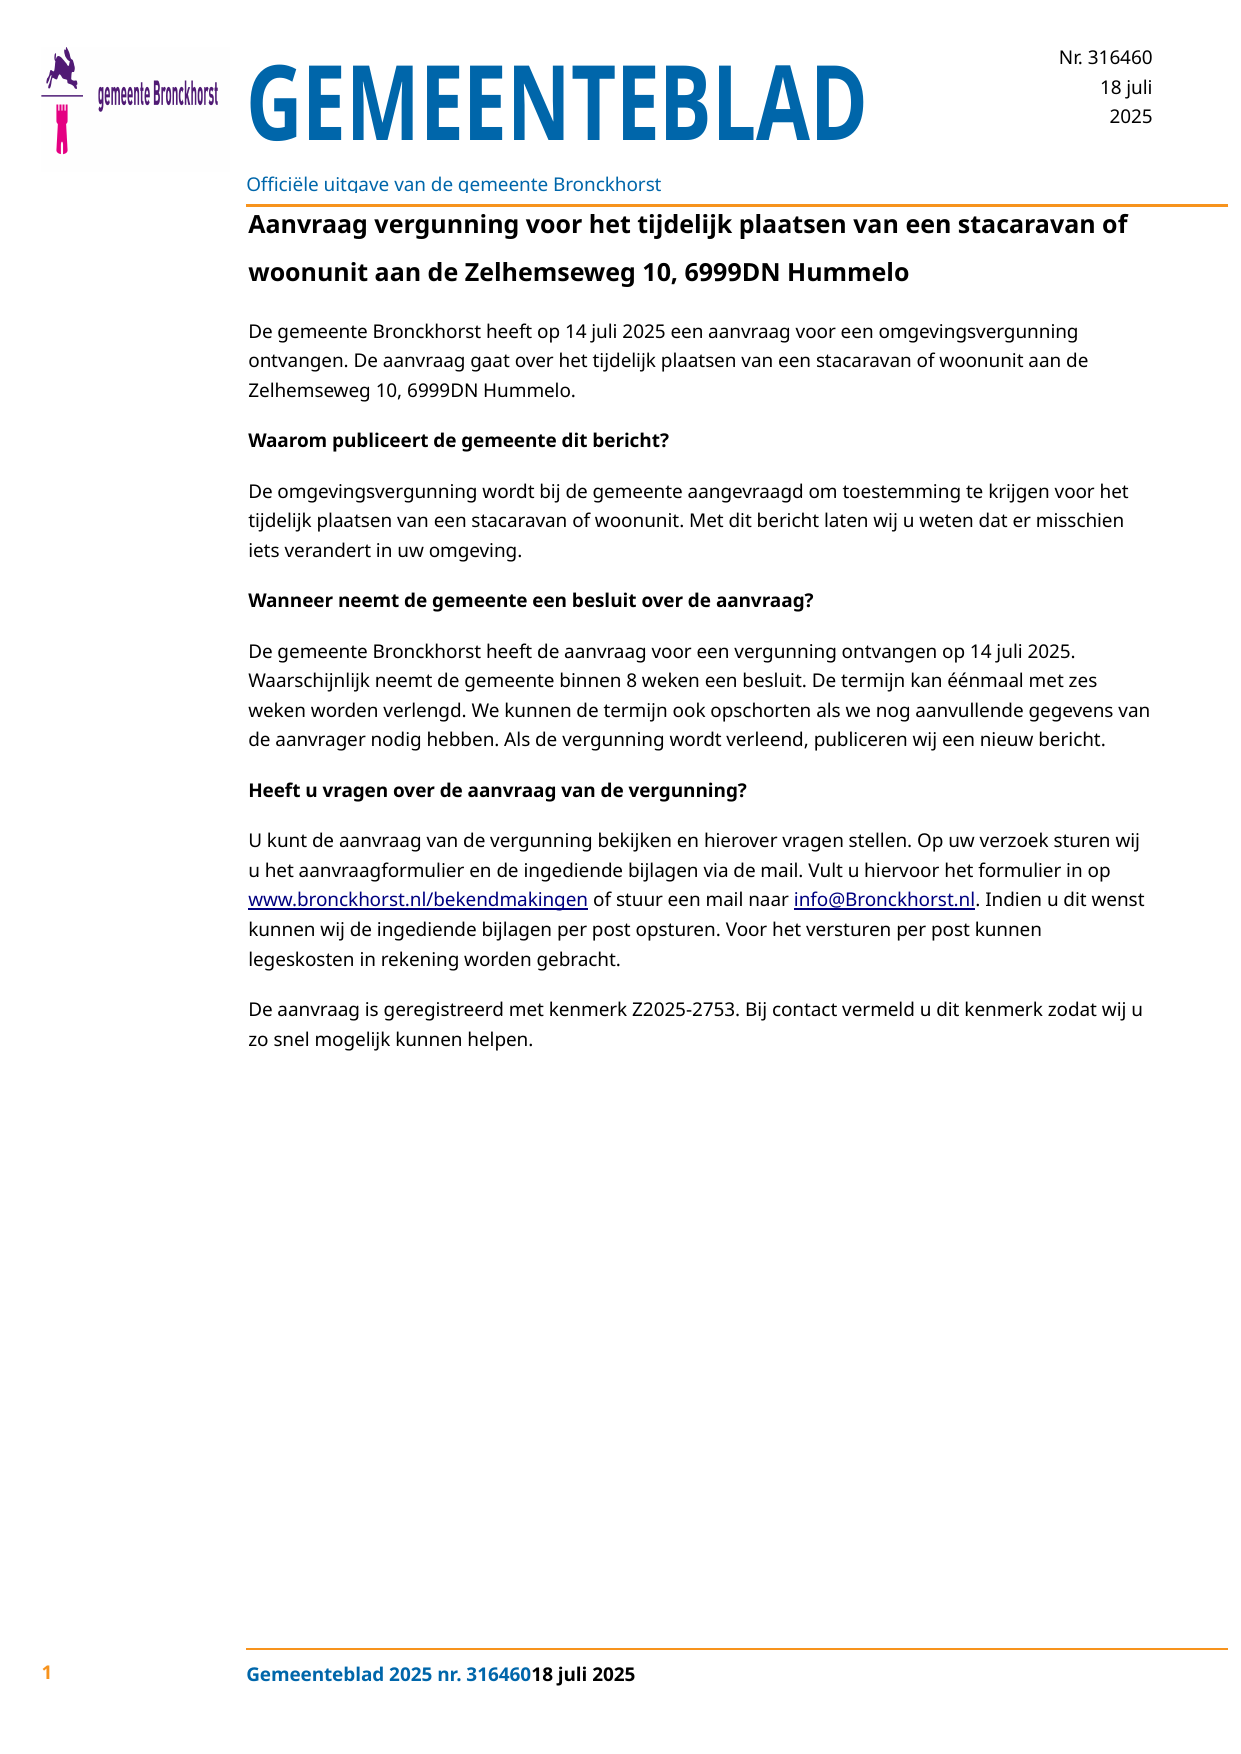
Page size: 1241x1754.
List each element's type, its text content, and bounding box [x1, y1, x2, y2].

text De omgevingsvergunning wordt bij de gemeente aangevraagd om toestemming te krijgen voor het tijdelijk plaatsen van een stacaravan of woonunit. Met dit bericht laten wij u weten dat er misschien iets verandert in uw omgeving. [248, 478, 1152, 563]
text Waarom publiceert de gemeente dit bericht? [248, 427, 1152, 453]
text U kunt de aanvraag van de vergunning bekijken en hierover vragen stellen. Op uw verzoek sturen wij u het aanvraagformulier en de ingediende bijlagen via de mail. Vult u hiervoor het formulier in op www.bronckhorst.nl/bekendmakingen of stuur een mail naar info@Bronckhorst.nl. Indien u dit wenst kunnen wij de ingediende bijlagen per post opsturen. Voor het versturen per post kunnen legeskosten in rekening worden gebracht. [248, 827, 1152, 972]
text Aanvraag vergunning voor het tijdelijk plaatsen van een stacaravan of woonunit aan de Zelhemseweg 10, 6999DN Hummelo [248, 207, 1152, 288]
text De aanvraag is geregistreerd met kenmerk Z2025-2753. Bij contact vermeld u dit kenmerk zodat wij u zo snel mogelijk kunnen helpen. [248, 996, 1152, 1052]
text De gemeente Bronckhorst heeft de aanvraag voor een vergunning ontvangen op 14 juli 2025. Waarschijnlijk neemt de gemeente binnen 8 weken een besluit. De termijn kan éénmaal met zes weken worden verlengd. We kunnen de termijn ook opschorten als we nog aanvullende gegevens van de aanvrager nodig hebben. Als de vergunning wordt verleend, publiceren wij een nieuw bericht. [248, 638, 1152, 752]
text De gemeente Bronckhorst heeft op 14 juli 2025 een aanvraag voor een omgevingsvergunning ontvangen. De aanvraag gaat over het tijdelijk plaatsen van een stacaravan of woonunit aan de Zelhemseweg 10, 6999DN Hummelo. [248, 318, 1152, 403]
text Heeft u vragen over de aanvraag van de vergunning? [248, 777, 1152, 803]
text Wanneer neemt de gemeente een besluit over de aanvraag? [248, 587, 1152, 613]
picture [41, 47, 231, 172]
